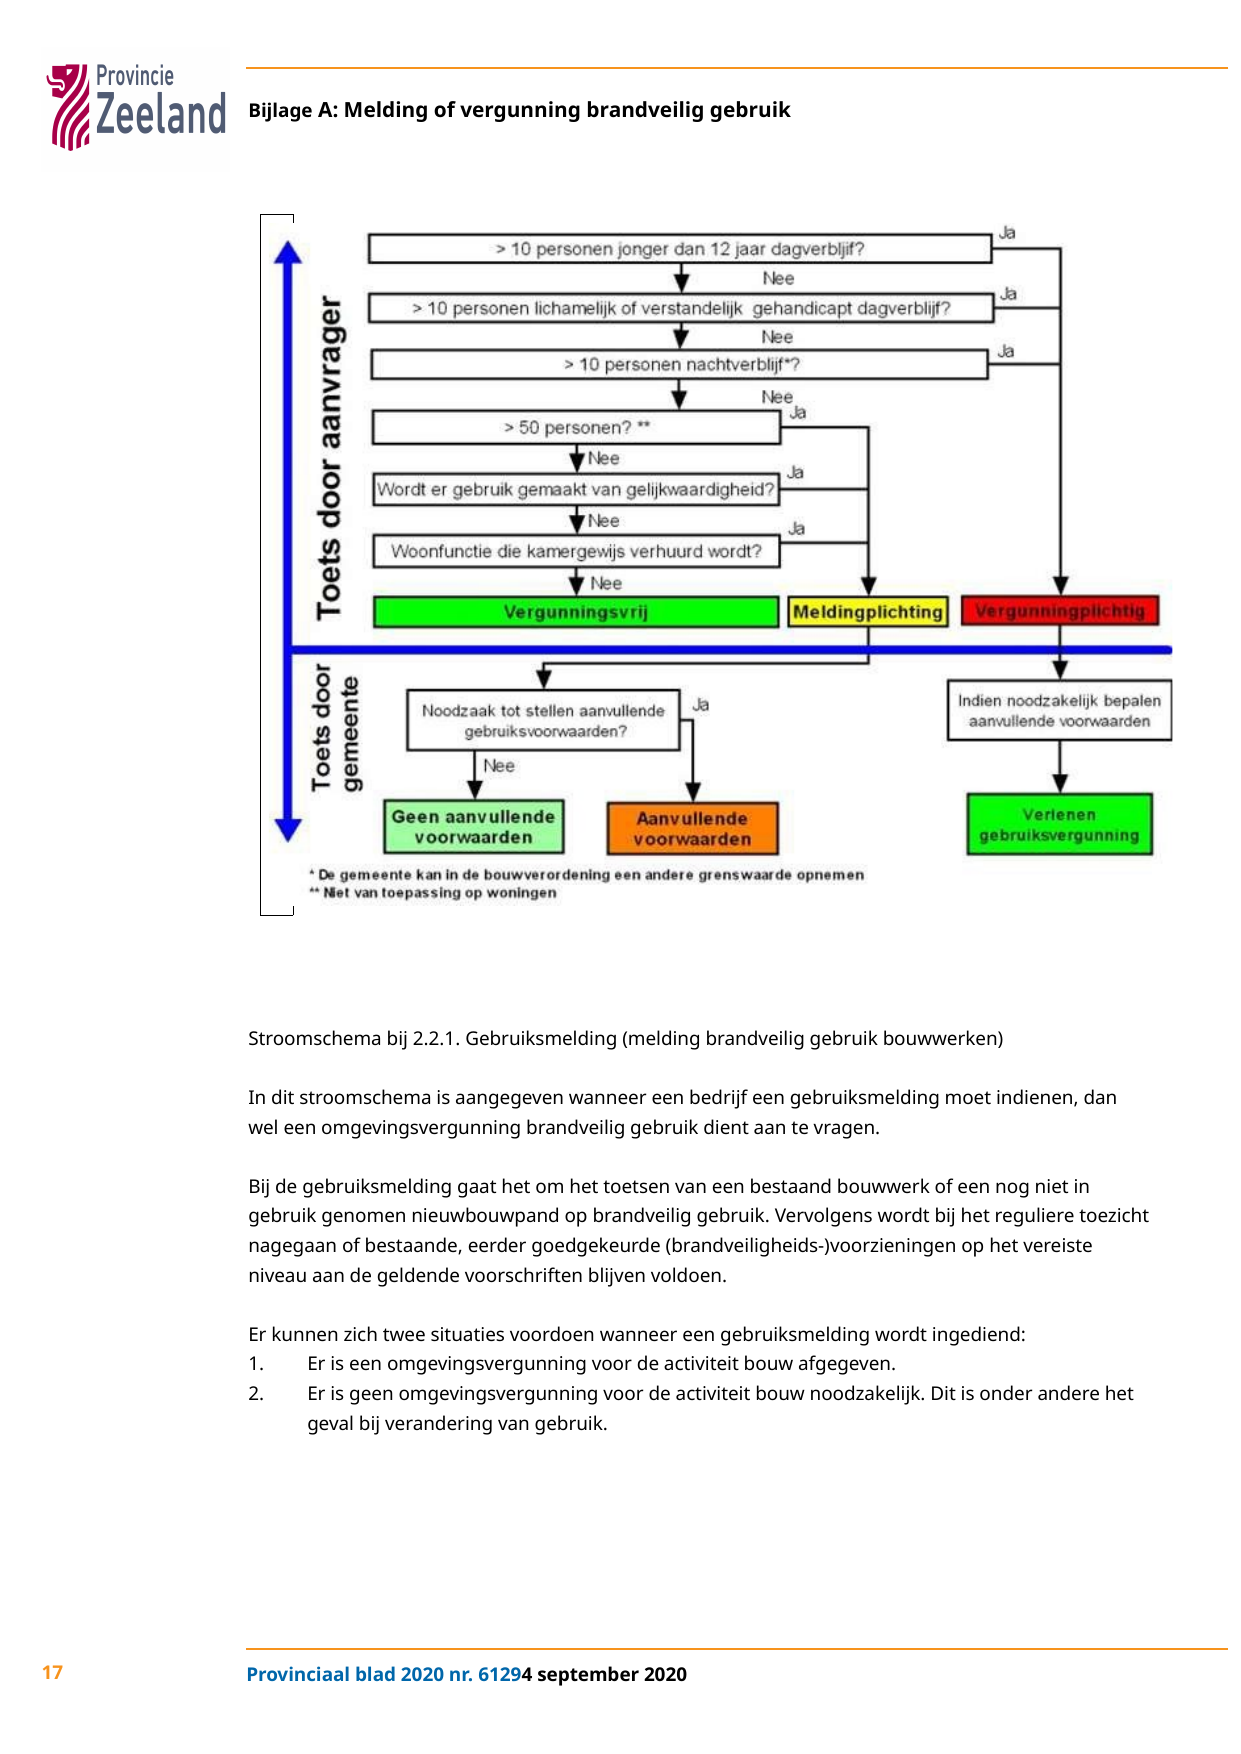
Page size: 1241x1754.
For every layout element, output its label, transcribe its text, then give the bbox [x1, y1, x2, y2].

picture [268, 223, 1173, 906]
list Er is geen omgevingsvergunning voor de activiteit bouw noodzakelijk. Dit is onder andere het geval bij verandering van gebruik. [248, 1380, 1152, 1435]
text Bij de gebruiksmelding gaat het om het toetsen van een bestaand bouwwerk of een nog niet in gebruik genomen nieuwbouwpand op brandveilig gebruik. Vervolgens wordt bij het reguliere toezicht nagegaan of bestaande, eerder goedgekeurde (brandveiligheids-)voorzieningen op het vereiste niveau aan de geldende voorschriften blijven voldoen. [248, 1173, 1152, 1287]
text Er kunnen zich twee situaties voordoen wanneer een gebruiksmelding wordt ingediend: [248, 1321, 1152, 1347]
text Bijlage A: Melding of vergunning brandveilig gebruik [248, 95, 1152, 123]
list Er is een omgevingsvergunning voor de activiteit bouw afgegeven. [248, 1351, 1152, 1376]
picture [41, 47, 231, 172]
text In dit stroomschema is aangegeven wanneer een bedrijf een gebruiksmelding moet indienen, dan wel een omgevingsvergunning brandveilig gebruik dient aan te vragen. [248, 1084, 1152, 1139]
text Stroomschema bij 2.2.1. Gebruiksmelding (melding brandveilig gebruik bouwwerken) [248, 1025, 1152, 1051]
